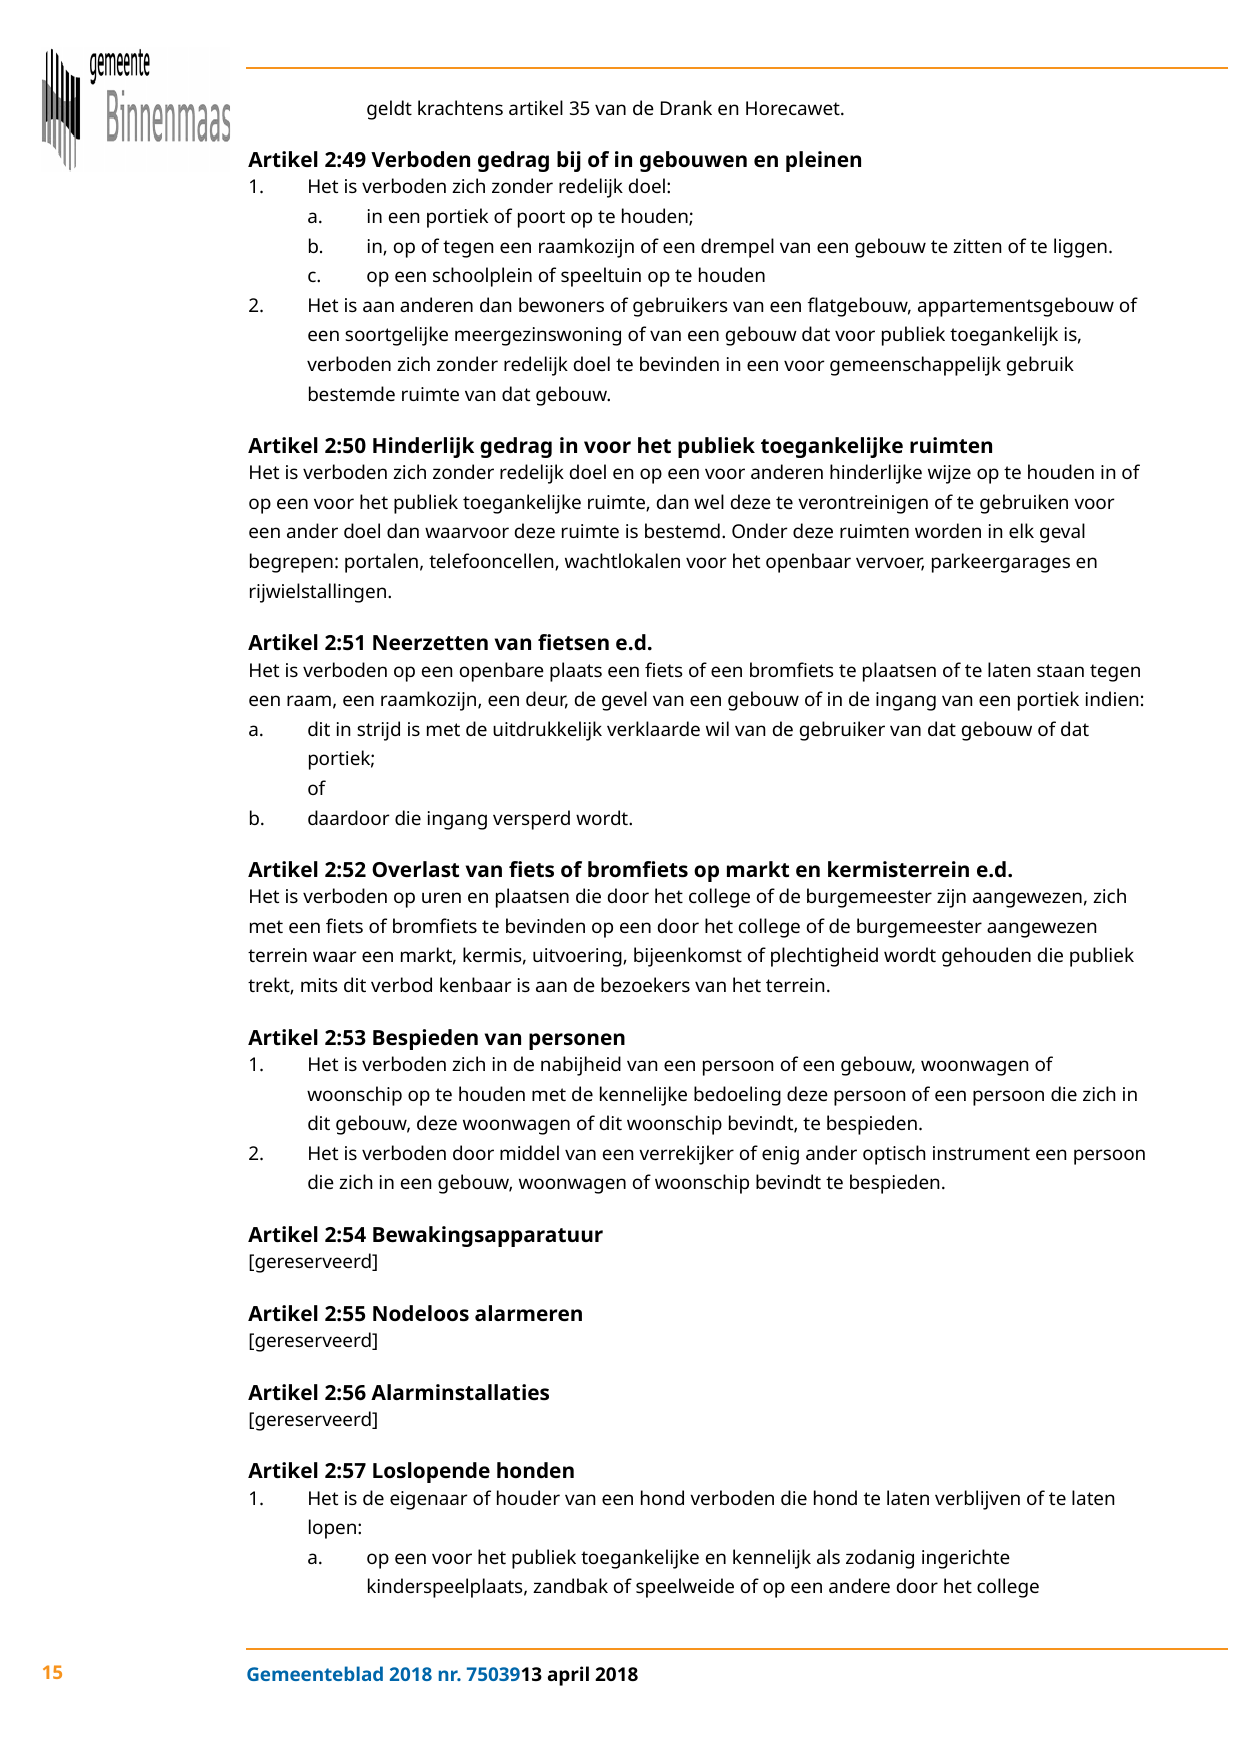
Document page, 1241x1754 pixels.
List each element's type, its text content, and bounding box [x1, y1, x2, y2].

text Artikel 2:56 Alarminstallaties [248, 1378, 1152, 1406]
text Artikel 2:53 Bespieden van personen [248, 1023, 1152, 1051]
text Artikel 2:51 Neerzetten van fietsen e.d. [248, 628, 1152, 657]
list Het is verboden zich zonder redelijk doel: [248, 174, 1152, 199]
text [gereserveerd] [248, 1248, 1152, 1274]
list Het is aan anderen dan bewoners of gebruikers van een flatgebouw, appartementsgebouw of een soortgelijke meergezinswoning of van een gebouw dat voor publiek toegankelijk is, verboden zich zonder redelijk doel te bevinden in een voor gemeenschappelijk gebruik bestemde ruimte van dat gebouw. [248, 292, 1152, 406]
text Het is verboden op een openbare plaats een fiets of een bromfiets te plaatsen of te laten staan tegen een raam, een raamkozijn, een deur, de gevel van een gebouw of in de ingang van een portiek indien: [248, 657, 1152, 712]
text Artikel 2:57 Loslopende honden [248, 1456, 1152, 1485]
list Het is de eigenaar of houder van een hond verboden die hond te laten verblijven of te laten lopen: [248, 1485, 1152, 1540]
text Artikel 2:55 Nodeloos alarmeren [248, 1299, 1152, 1327]
list op een schoolplein of speeltuin op te houden [307, 262, 1152, 288]
list geldt krachtens artikel 35 van de Drank en Horecawet. [307, 95, 1152, 121]
text Artikel 2:49 Verboden gedrag bij of in gebouwen en pleinen [248, 145, 1152, 174]
list in, op of tegen een raamkozijn of een drempel van een gebouw te zitten of te liggen. [307, 233, 1152, 258]
text Artikel 2:50 Hinderlijk gedrag in voor het publiek toegankelijke ruimten [248, 431, 1152, 459]
list Het is verboden door middel van een verrekijker of enig ander optisch instrument een persoon die zich in een gebouw, woonwagen of woonschip bevindt te bespieden. [248, 1140, 1152, 1195]
text [gereserveerd] [248, 1327, 1152, 1353]
text Het is verboden op uren en plaatsen die door het college of de burgemeester zijn aangewezen, zich met een fiets of bromfiets te bevinden op een door het college of de burgemeester aangewezen terrein waar een markt, kermis, uitvoering, bijeenkomst of plechtigheid wordt gehouden die publiek trekt, mits dit verbod kenbaar is aan de bezoekers van het terrein. [248, 883, 1152, 998]
list of [248, 775, 1152, 801]
list daardoor die ingang versperd wordt. [248, 805, 1152, 830]
text Artikel 2:54 Bewakingsapparatuur [248, 1220, 1152, 1248]
text Het is verboden zich zonder redelijk doel en op een voor anderen hinderlijke wijze op te houden in of op een voor het publiek toegankelijke ruimte, dan wel deze te verontreinigen of te gebruiken voor een ander doel dan waarvoor deze ruimte is bestemd. Onder deze ruimten worden in elk geval begrepen: portalen, telefooncellen, wachtlokalen voor het openbaar vervoer, parkeergarages en rijwielstallingen. [248, 459, 1152, 604]
list Het is verboden zich in de nabijheid van een persoon of een gebouw, woonwagen of woonschip op te houden met de kennelijke bedoeling deze persoon of een persoon die zich in dit gebouw, deze woonwagen of dit woonschip bevindt, te bespieden. [248, 1051, 1152, 1136]
list in een portiek of poort op te houden; [307, 203, 1152, 229]
picture [41, 47, 231, 172]
text [gereserveerd] [248, 1406, 1152, 1432]
text Artikel 2:52 Overlast van fiets of bromfiets op markt en kermisterrein e.d. [248, 855, 1152, 883]
list op een voor het publiek toegankelijke en kennelijk als zodanig ingerichte kinderspeelplaats, zandbak of speelweide of op een andere door het college [307, 1544, 1152, 1599]
list dit in strijd is met de uitdrukkelijk verklaarde wil van de gebruiker van dat gebouw of dat portiek; [248, 716, 1152, 771]
